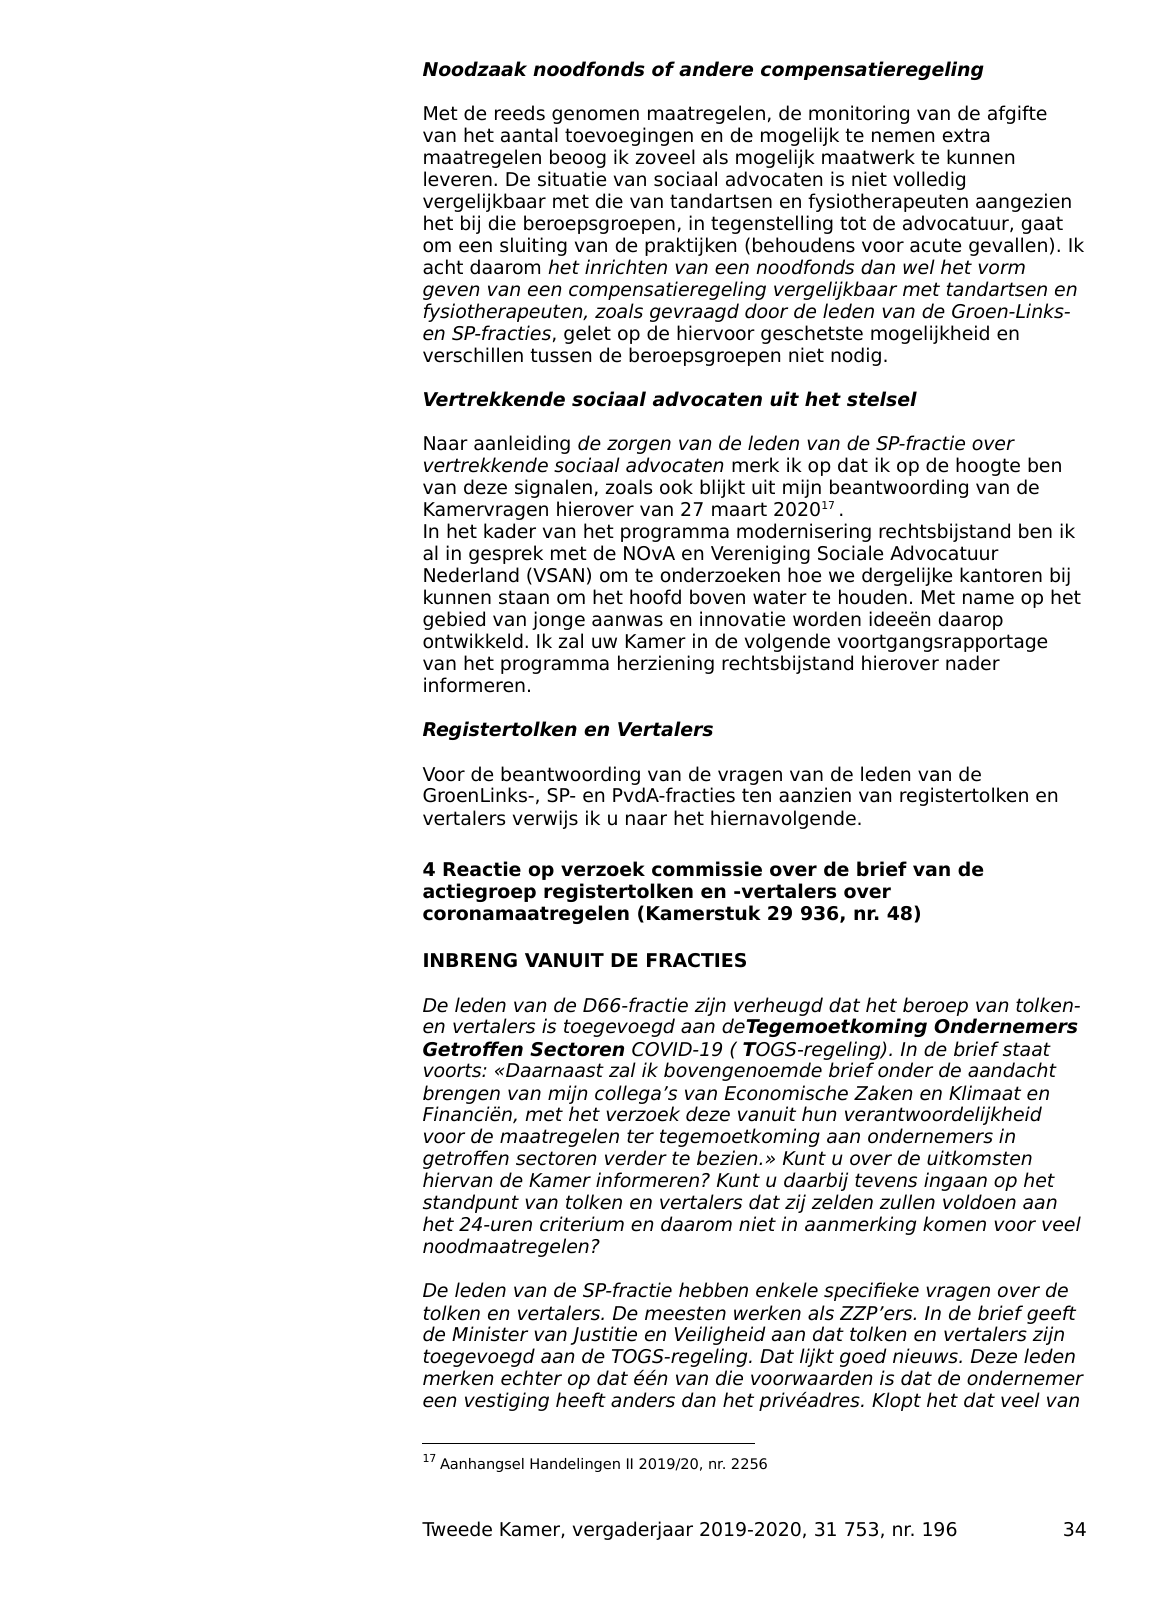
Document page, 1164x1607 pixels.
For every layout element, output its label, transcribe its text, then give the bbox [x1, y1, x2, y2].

text Met de reeds genomen maatregelen, de monitoring van de afgifte van het aantal toevoegingen en de mogelijk te nemen extra maatregelen beoog ik zoveel als mogelijk maatwerk te kunnen leveren. De situatie van sociaal advocaten is niet volledig vergelijkbaar met die van tandartsen en fysiotherapeuten aangezien het bij die beroepsgroepen, in tegenstelling tot de advocatuur, gaat om een sluiting van de praktijken (behoudens voor acute gevallen). Ik acht daarom het inrichten van een noodfonds dan wel het vorm geven van een compensatieregeling vergelijkbaar met tandartsen en fysiotherapeuten, zoals gevraagd door de leden van de Groen-Links- en SP-fracties, gelet op de hiervoor geschetste mogelijkheid en verschillen tussen de beroepsgroepen niet nodig. [422, 103, 1087, 367]
subtitle 4 Reactie op verzoek commissie over de brief van de actiegroep registertolken en -vertalers over coronamaatregelen (Kamerstuk 29 936, nr. 48) [422, 859, 1087, 925]
text Voor de beantwoording van de vragen van de leden van de GroenLinks-, SP- en PvdA-fracties ten aanzien van registertolken en vertalers verwijs ik u naar het hiernavolgende. [422, 763, 1087, 829]
subtitle Registertolken en Vertalers [422, 719, 1087, 741]
text Aanhangsel Handelingen II 2019/20, nr. 2256 [422, 1452, 1087, 1474]
text De leden van de D66-fractie zijn verheugd dat het beroep van tolken- en vertalers is toegevoegd aan deTegemoetkoming Ondernemers Getroffen Sectoren COVID-19 ( TOGS-regeling). In de brief staat voorts: «Daarnaast zal ik bovengenoemde brief onder de aandacht brengen van mijn collega’s van Economische Zaken en Klimaat en Financiën, met het verzoek deze vanuit hun verantwoordelijkheid voor de maatregelen ter tegemoetkoming aan ondernemers in getroffen sectoren verder te bezien.» Kunt u over de uitkomsten hiervan de Kamer informeren? Kunt u daarbij tevens ingaan op het standpunt van tolken en vertalers dat zij zelden zullen voldoen aan het 24-uren criterium en daarom niet in aanmerking komen voor veel noodmaatregelen? [422, 994, 1087, 1258]
text De leden van de SP-fractie hebben enkele specifieke vragen over de tolken en vertalers. De meesten werken als ZZP’ers. In de brief geeft de Minister van Justitie en Veiligheid aan dat tolken en vertalers zijn toegevoegd aan de TOGS-regeling. Dat lijkt goed nieuws. Deze leden merken echter op dat één van die voorwaarden is dat de ondernemer een vestiging heeft anders dan het privéadres. Klopt het dat veel van [422, 1280, 1087, 1412]
text In het kader van het programma modernisering rechtsbijstand ben ik al in gesprek met de NOvA en Vereniging Sociale Advocatuur Nederland (VSAN) om te onderzoeken hoe we dergelijke kantoren bij kunnen staan om het hoofd boven water te houden. Met name op het gebied van jonge aanwas en innovatie worden ideeën daarop ontwikkeld. Ik zal uw Kamer in de volgende voortgangsrapportage van het programma herziening rechtsbijstand hierover nader informeren. [422, 521, 1087, 697]
subtitle Noodzaak noodfonds of andere compensatieregeling [422, 59, 1087, 81]
subtitle INBRENG VANUIT DE FRACTIES [422, 950, 1087, 972]
text Naar aanleiding de zorgen van de leden van de SP-fractie over vertrekkende sociaal advocaten merk ik op dat ik op de hoogte ben van deze signalen, zoals ook blijkt uit mijn beantwoording van de Kamervragen hierover van 27 maart 2020. [422, 433, 1087, 521]
subtitle Vertrekkende sociaal advocaten uit het stelsel [422, 389, 1087, 411]
